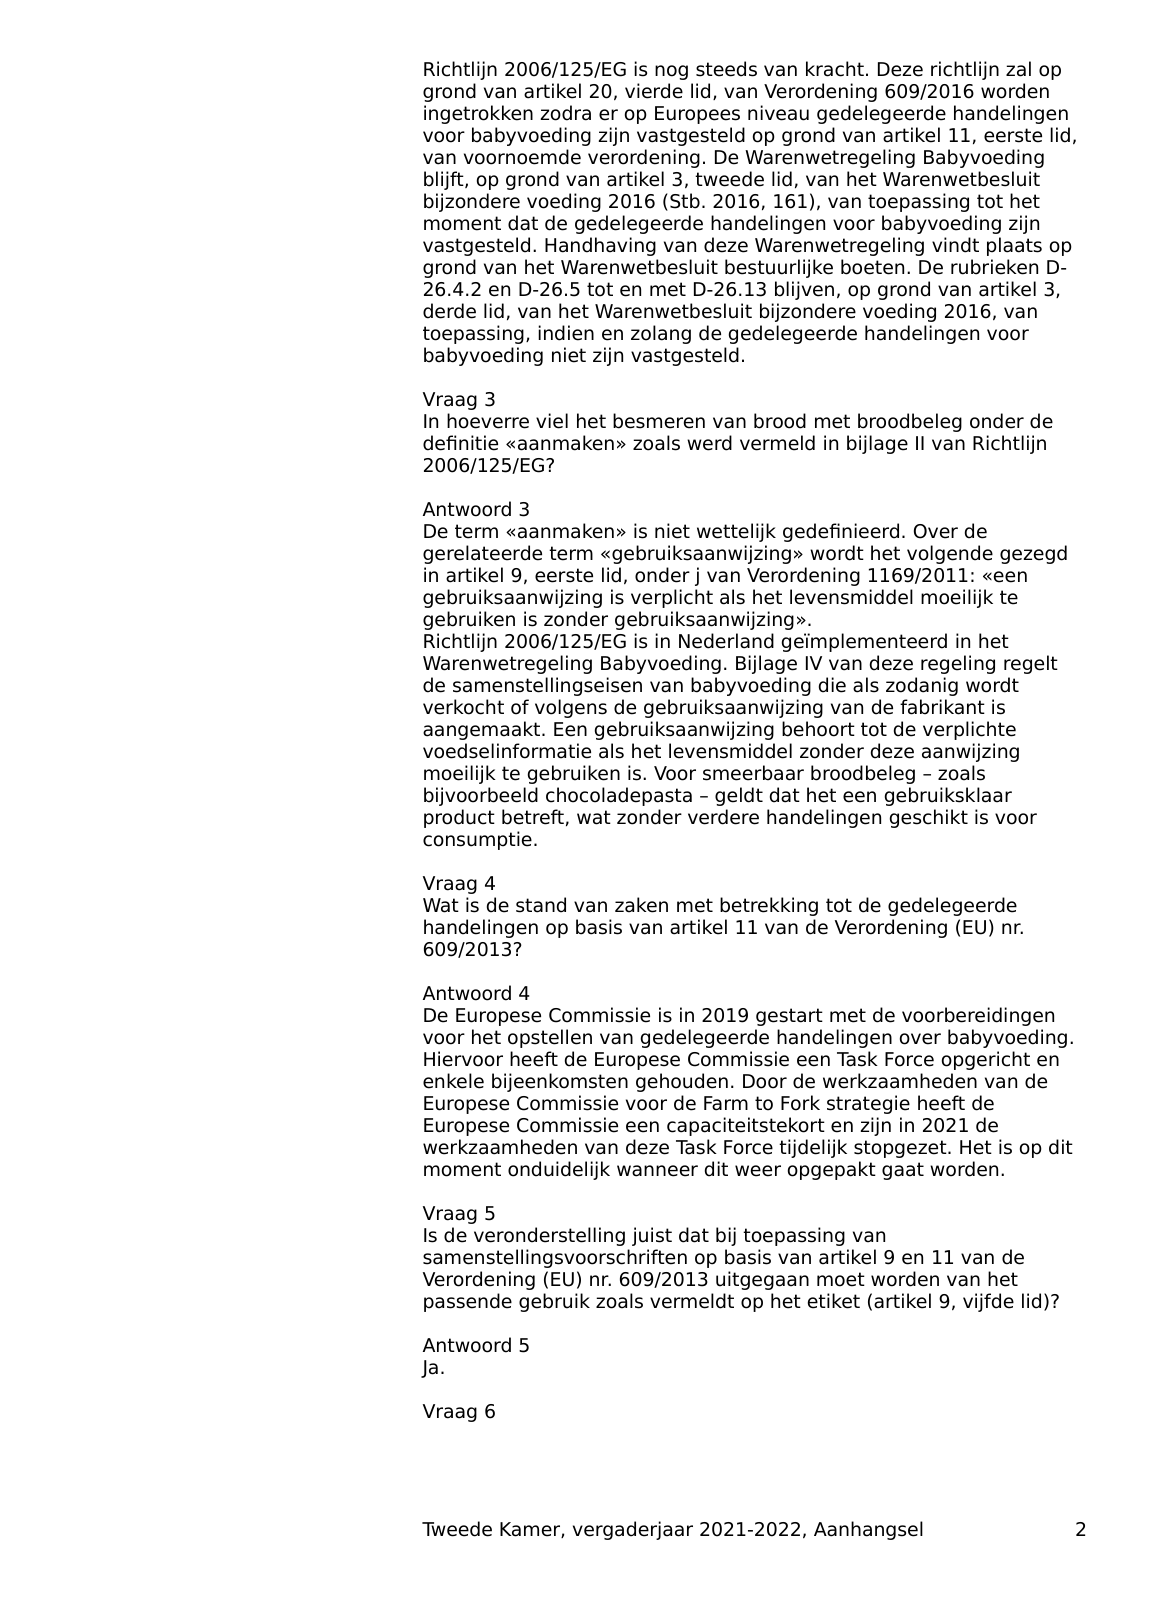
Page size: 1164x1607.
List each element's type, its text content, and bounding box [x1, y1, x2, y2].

text Antwoord 4 [422, 983, 1087, 1005]
text Vraag 5 [422, 1203, 1087, 1225]
text Richtlijn 2006/125/EG is nog steeds van kracht. Deze richtlijn zal op grond van artikel 20, vierde lid, van Verordening 609/2016 worden ingetrokken zodra er op Europees niveau gedelegeerde handelingen voor babyvoeding zijn vastgesteld op grond van artikel 11, eerste lid, van voornoemde verordening. De Warenwetregeling Babyvoeding blijft, op grond van artikel 3, tweede lid, van het Warenwetbesluit bijzondere voeding 2016 (Stb. 2016, 161), van toepassing tot het moment dat de gedelegeerde handelingen voor babyvoeding zijn vastgesteld. Handhaving van deze Warenwetregeling vindt plaats op grond van het Warenwetbesluit bestuurlijke boeten. De rubrieken D-26.4.2 en D-26.5 tot en met D-26.13 blijven, op grond van artikel 3, derde lid, van het Warenwetbesluit bijzondere voeding 2016, van toepassing, indien en zolang de gedelegeerde handelingen voor babyvoeding niet zijn vastgesteld. [422, 59, 1087, 367]
text De Europese Commissie is in 2019 gestart met de voorbereidingen voor het opstellen van gedelegeerde handelingen over babyvoeding. Hiervoor heeft de Europese Commissie een Task Force opgericht en enkele bijeenkomsten gehouden. Door de werkzaamheden van de Europese Commissie voor de Farm to Fork strategie heeft de Europese Commissie een capaciteitstekort en zijn in 2021 de werkzaamheden van deze Task Force tijdelijk stopgezet. Het is op dit moment onduidelijk wanneer dit weer opgepakt gaat worden. [422, 1005, 1087, 1181]
text Vraag 3 [422, 389, 1087, 411]
text Vraag 6 [422, 1401, 1087, 1423]
text Is de veronderstelling juist dat bij toepassing van samenstellingsvoorschriften op basis van artikel 9 en 11 van de Verordening (EU) nr. 609/2013 uitgegaan moet worden van het passende gebruik zoals vermeldt op het etiket (artikel 9, vijfde lid)? [422, 1225, 1087, 1313]
text Ja. [422, 1357, 1087, 1379]
text Richtlijn 2006/125/EG is in Nederland geïmplementeerd in het Warenwetregeling Babyvoeding. Bijlage IV van deze regeling regelt de samenstellingseisen van babyvoeding die als zodanig wordt verkocht of volgens de gebruiksaanwijzing van de fabrikant is aangemaakt. Een gebruiksaanwijzing behoort tot de verplichte voedselinformatie als het levensmiddel zonder deze aanwijzing moeilijk te gebruiken is. Voor smeerbaar broodbeleg – zoals bijvoorbeeld chocoladepasta – geldt dat het een gebruiksklaar product betreft, wat zonder verdere handelingen geschikt is voor consumptie. [422, 631, 1087, 851]
text De term «aanmaken» is niet wettelijk gedefinieerd. Over de gerelateerde term «gebruiksaanwijzing» wordt het volgende gezegd in artikel 9, eerste lid, onder j van Verordening 1169/2011: «een gebruiksaanwijzing is verplicht als het levensmiddel moeilijk te gebruiken is zonder gebruiksaanwijzing». [422, 521, 1087, 631]
text Antwoord 5 [422, 1335, 1087, 1357]
text Antwoord 3 [422, 499, 1087, 521]
text Vraag 4 [422, 873, 1087, 895]
text Wat is de stand van zaken met betrekking tot de gedelegeerde handelingen op basis van artikel 11 van de Verordening (EU) nr. 609/2013? [422, 895, 1087, 961]
text In hoeverre viel het besmeren van brood met broodbeleg onder de definitie «aanmaken» zoals werd vermeld in bijlage II van Richtlijn 2006/125/EG? [422, 411, 1087, 477]
